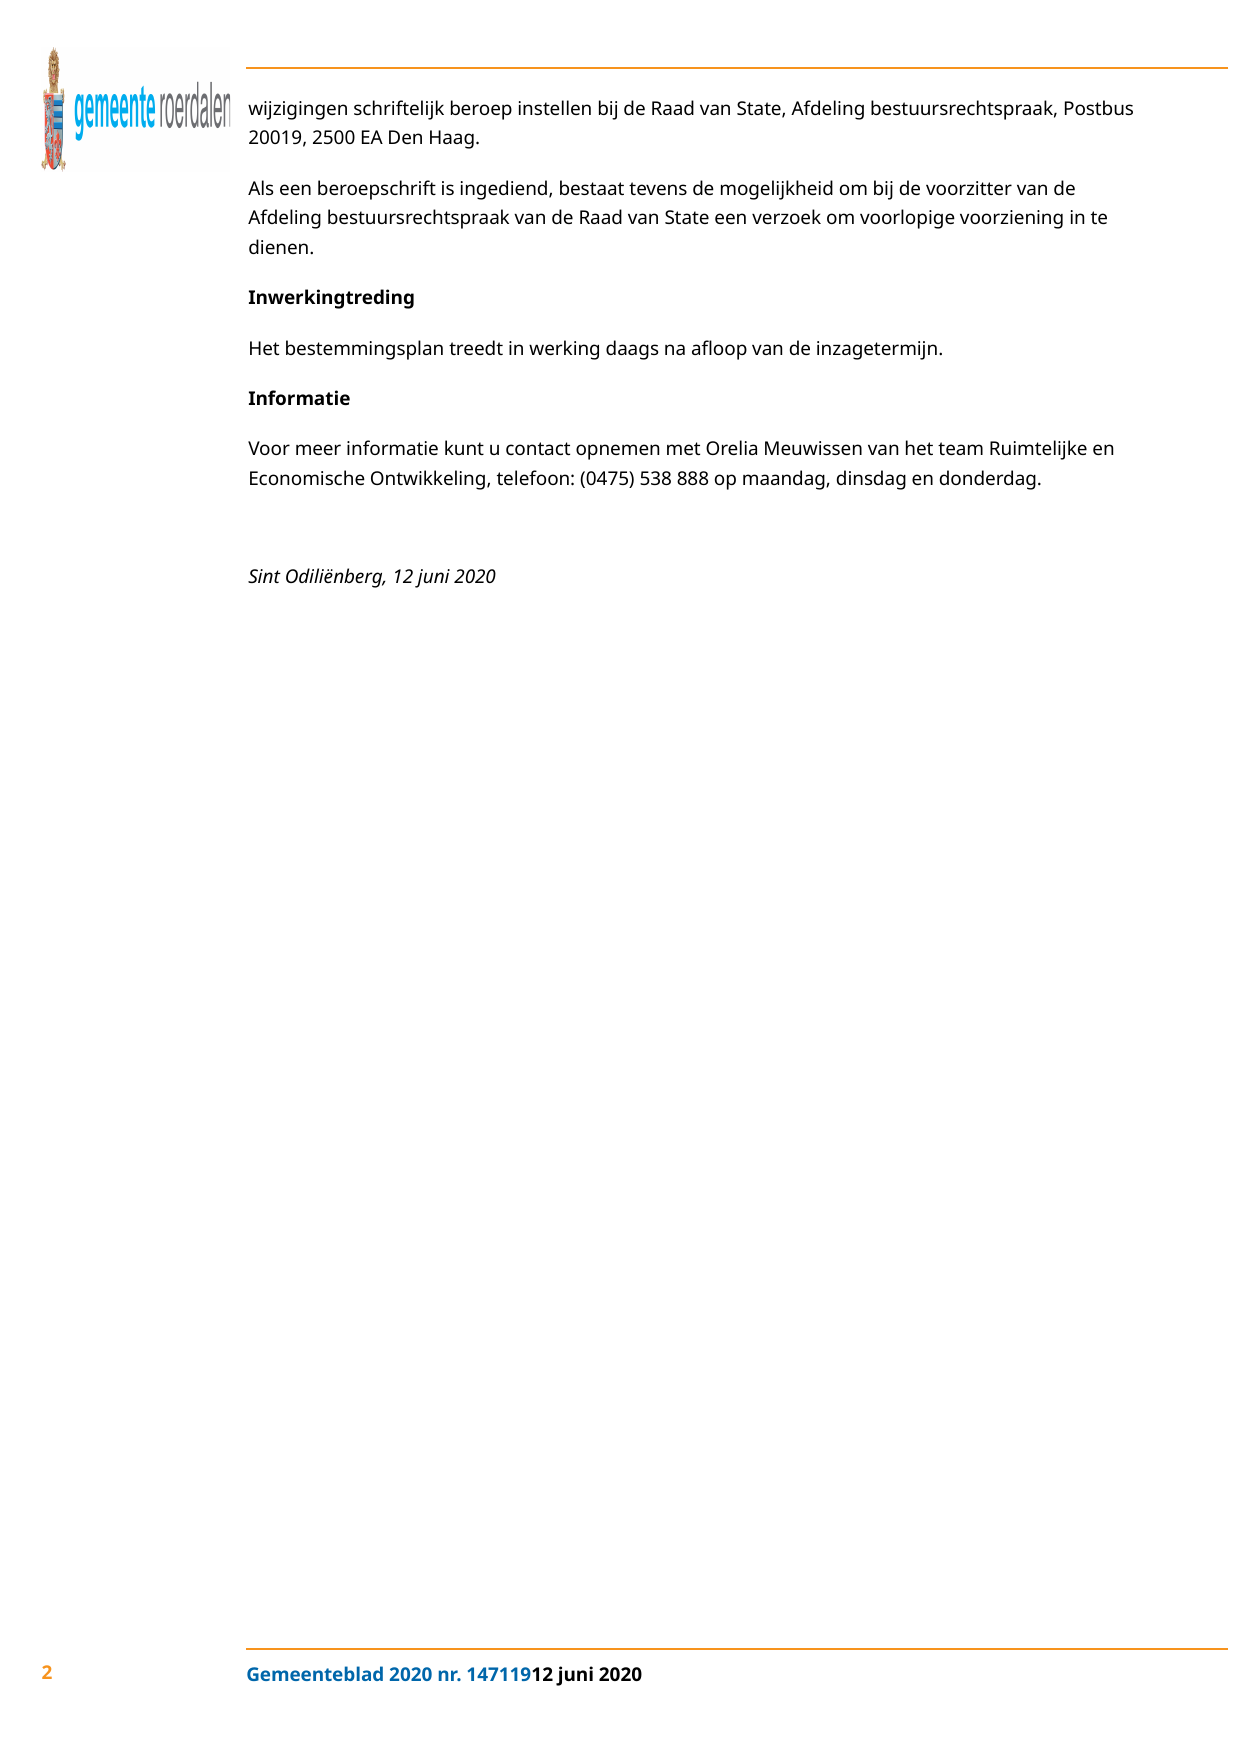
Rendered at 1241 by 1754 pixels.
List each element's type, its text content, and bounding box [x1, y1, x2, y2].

text wijzigingen schriftelijk beroep instellen bij de Raad van State, Afdeling bestuursrechtspraak, Postbus 20019, 2500 EA Den Haag. [248, 95, 1152, 150]
text Sint Odiliënberg, 12 juni 2020 [248, 563, 1152, 589]
picture [41, 47, 231, 172]
text Als een beroepschrift is ingediend, bestaat tevens de mogelijkheid om bij de voorzitter van de Afdeling bestuursrechtspraak van de Raad van State een verzoek om voorlopige voorziening in te dienen. [248, 175, 1152, 260]
text Voor meer informatie kunt u contact opnemen met Orelia Meuwissen van het team Ruimtelijke en Economische Ontwikkeling, telefoon: (0475) 538 888 op maandag, dinsdag en donderdag. [248, 436, 1152, 491]
text Informatie [248, 385, 1152, 411]
text Het bestemmingsplan treedt in werking daags na afloop van de inzagetermijn. [248, 335, 1152, 361]
text Inwerkingtreding [248, 284, 1152, 310]
